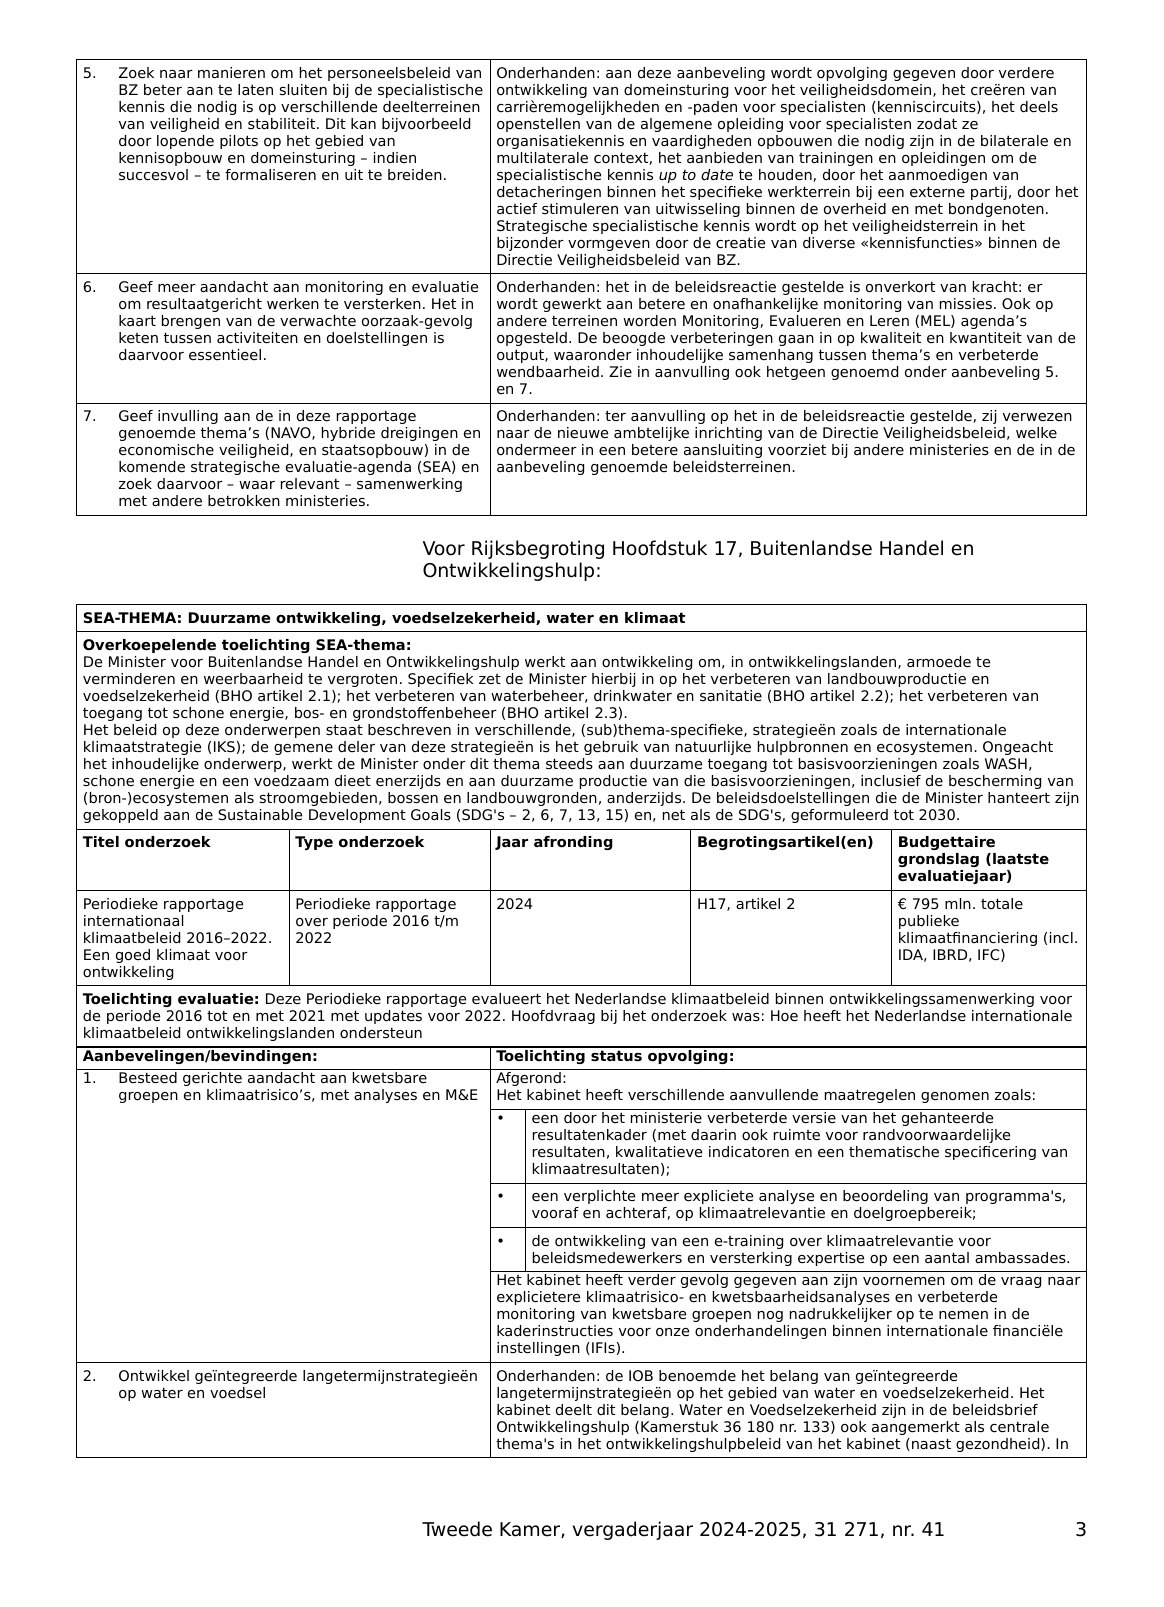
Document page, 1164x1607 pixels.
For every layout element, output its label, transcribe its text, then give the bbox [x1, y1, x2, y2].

table_cell een verplichte meer expliciete analyse en beoordeling van programma's, vooraf en achteraf, op klimaatrelevantie en doelgroepbereik; [526, 1184, 1086, 1227]
table_cell [77, 1227, 112, 1271]
table_cell • [491, 1184, 525, 1227]
table_header SEA-THEMA: Duurzame ontwikkeling, voedselzekerheid, water en klimaat [77, 605, 1086, 631]
table_cell Budgettaire grondslag (laatste evaluatiejaar) [892, 830, 1086, 890]
table_cell Ontwikkel geïntegreerde langetermijnstrategieën op water en voedsel [112, 1363, 490, 1457]
table_cell een door het ministerie verbeterde versie van het gehanteerde resultatenkader (met daarin ook ruimte voor randvoorwaardelijke resultaten, kwalitatieve indicatoren en een thematische specificering van klimaatresultaten); [526, 1110, 1086, 1182]
table_cell Titel onderzoek [77, 830, 289, 890]
table_cell Onderhanden: de IOB benoemde het belang van geïntegreerde langetermijnstrategieën op het gebied van water en voedselzekerheid. Het kabinet deelt dit belang. Water en Voedselzekerheid zijn in de beleidsbrief Ontwikkelingshulp (Kamerstuk 36 180 nr. 133) ook aangemerkt als centrale thema's in het ontwikkelingshulpbeleid van het kabinet (naast gezondheid). In [491, 1363, 1086, 1457]
table_cell Onderhanden: het in de beleidsreactie gestelde is onverkort van kracht: er wordt gewerkt aan betere en onafhankelijke monitoring van missies. Ook op andere terreinen worden Monitoring, Evalueren en Leren (MEL) agenda’s opgesteld. De beoogde verbeteringen gaan in op kwaliteit en kwantiteit van de output, waaronder inhoudelijke samenhang tussen thema’s en verbeterde wendbaarheid. Zie in aanvulling ook hetgeen genoemd onder aanbeveling 5. en 7. [491, 274, 1086, 402]
table_cell 7. [77, 404, 112, 515]
table_cell Periodieke rapportage internationaal klimaatbeleid 2016–2022. Een goed klimaat voor ontwikkeling [77, 891, 289, 985]
table_cell Toelichting status opvolging: [491, 1048, 1086, 1069]
table_cell Type onderzoek [290, 830, 490, 890]
table_cell Begrotingsartikel(en) [691, 830, 891, 890]
table_cell Jaar afronding [491, 830, 690, 890]
table_cell Onderhanden: ter aanvulling op het in de beleidsreactie gestelde, zij verwezen naar de nieuwe ambtelijke inrichting van de Directie Veiligheidsbeleid, welke ondermeer in een betere aansluiting voorziet bij andere ministeries en de in de aanbeveling genoemde beleidsterreinen. [491, 404, 1086, 515]
table_cell [77, 1271, 112, 1362]
table_cell Toelichting evaluatie: Deze Periodieke rapportage evalueert het Nederlandse klimaatbeleid binnen ontwikkelingssamenwerking voor de periode 2016 tot en met 2021 met updates voor 2022. Hoofdvraag bij het onderzoek was: Hoe heeft het Nederlandse internationale klimaatbeleid ontwikkelingslanden ondersteun [77, 986, 1086, 1046]
table_cell 1. [77, 1070, 112, 1109]
table_cell Periodieke rapportage over periode 2016 t/m 2022 [290, 891, 490, 985]
table_cell Het kabinet heeft verder gevolg gegeven aan zijn voornemen om de vraag naar explicietere klimaatrisico- en kwetsbaarheidsanalyses en verbeterde monitoring van kwetsbare groepen nog nadrukkelijker op te nemen in de kaderinstructies voor onze onderhandelingen binnen internationale financiële instellingen (IFIs). [491, 1272, 1086, 1362]
table_cell Geef invulling aan de in deze rapportage genoemde thema’s (NAVO, hybride dreigingen en economische veiligheid, en staatsopbouw) in de komende strategische evaluatie-agenda (SEA) en zoek daarvoor – waar relevant – samenwerking met andere betrokken ministeries. [112, 404, 490, 515]
table_cell • [491, 1110, 525, 1182]
table_cell 5. [77, 60, 112, 273]
table_cell [77, 1109, 112, 1182]
table_cell 6. [77, 274, 112, 402]
table_cell • [491, 1228, 525, 1271]
table_cell Geef meer aandacht aan monitoring en evaluatie om resultaatgericht werken te versterken. Het in kaart brengen van de verwachte oorzaak-gevolg keten tussen activiteiten en doelstellingen is daarvoor essentieel. [112, 274, 490, 402]
table_cell [112, 1271, 490, 1362]
table_cell [112, 1227, 490, 1271]
table_cell Overkoepelende toelichting SEA-thema: De Minister voor Buitenlandse Handel en Ontwikkelingshulp werkt aan ontwikkeling om, in ontwikkelingslanden, armoede te verminderen en weerbaarheid te vergroten. Specifiek zet de Minister hierbij in op het verbeteren van landbouwproductie en voedselzekerheid (BHO artikel 2.1); het verbeteren van waterbeheer, drinkwater en sanitatie (BHO artikel 2.2); het verbeteren van toegang tot schone energie, bos- en grondstoffenbeheer (BHO artikel 2.3). Het beleid op deze onderwerpen staat beschreven in verschillende, (sub)thema-specifieke, strategieën zoals de internationale klimaatstrategie (IKS); de gemene deler van deze strategieën is het gebruik van natuurlijke hulpbronnen en ecosystemen. Ongeacht het inhoudelijke onderwerp, werkt de Minister onder dit thema steeds aan duurzame toegang tot basisvoorzieningen zoals WASH, schone energie en een voedzaam dieet enerzijds en aan duurzame productie van die basisvoorzieningen, inclusief de bescherming van (bron-)ecosystemen als stroomgebieden, bossen en landbouwgronden, anderzijds. De beleidsdoelstellingen die de Minister hanteert zijn gekoppeld aan de Sustainable Development Goals (SDG's – 2, 6, 7, 13, 15) en, net als de SDG's, geformuleerd tot 2030. [77, 632, 1086, 828]
table_cell Afgerond: Het kabinet heeft verschillende aanvullende maatregelen genomen zoals: [491, 1070, 1086, 1109]
table_cell 2024 [491, 891, 690, 985]
table_cell de ontwikkeling van een e-training over klimaatrelevantie voor beleidsmedewerkers en versterking expertise op een aantal ambassades. [526, 1228, 1086, 1271]
table_cell [77, 1183, 112, 1227]
text Voor Rijksbegroting Hoofdstuk 17, Buitenlandse Handel en Ontwikkelingshulp: [422, 538, 1087, 582]
table_cell [112, 1183, 490, 1227]
table_cell H17, artikel 2 [691, 891, 891, 985]
table_cell Onderhanden: aan deze aanbeveling wordt opvolging gegeven door verdere ontwikkeling van domeinsturing voor het veiligheidsdomein, het creëren van carrièremogelijkheden en -paden voor specialisten (kenniscircuits), het deels openstellen van de algemene opleiding voor specialisten zodat ze organisatiekennis en vaardigheden opbouwen die nodig zijn in de bilaterale en multilaterale context, het aanbieden van trainingen en opleidingen om de specialistische kennis up to date te houden, door het aanmoedigen van detacheringen binnen het specifieke werkterrein bij een externe partij, door het actief stimuleren van uitwisseling binnen de overheid en met bondgenoten. Strategische specialistische kennis wordt op het veiligheidsterrein in het bijzonder vormgeven door de creatie van diverse «kennisfuncties» binnen de Directie Veiligheidsbeleid van BZ. [491, 60, 1086, 273]
table_cell € 795 mln. totale publieke klimaatfinanciering (incl. IDA, IBRD, IFC) [892, 891, 1086, 985]
table_cell Zoek naar manieren om het personeelsbeleid van BZ beter aan te laten sluiten bij de specialistische kennis die nodig is op verschillende deelterreinen van veiligheid en stabiliteit. Dit kan bijvoorbeeld door lopende pilots op het gebied van kennisopbouw en domeinsturing – indien succesvol – te formaliseren en uit te breiden. [112, 60, 490, 273]
table_cell 2. [77, 1363, 112, 1457]
table_cell Besteed gerichte aandacht aan kwetsbare groepen en klimaatrisico’s, met analyses en M&E [112, 1070, 490, 1182]
table_cell Aanbevelingen/bevindingen: [77, 1048, 490, 1069]
